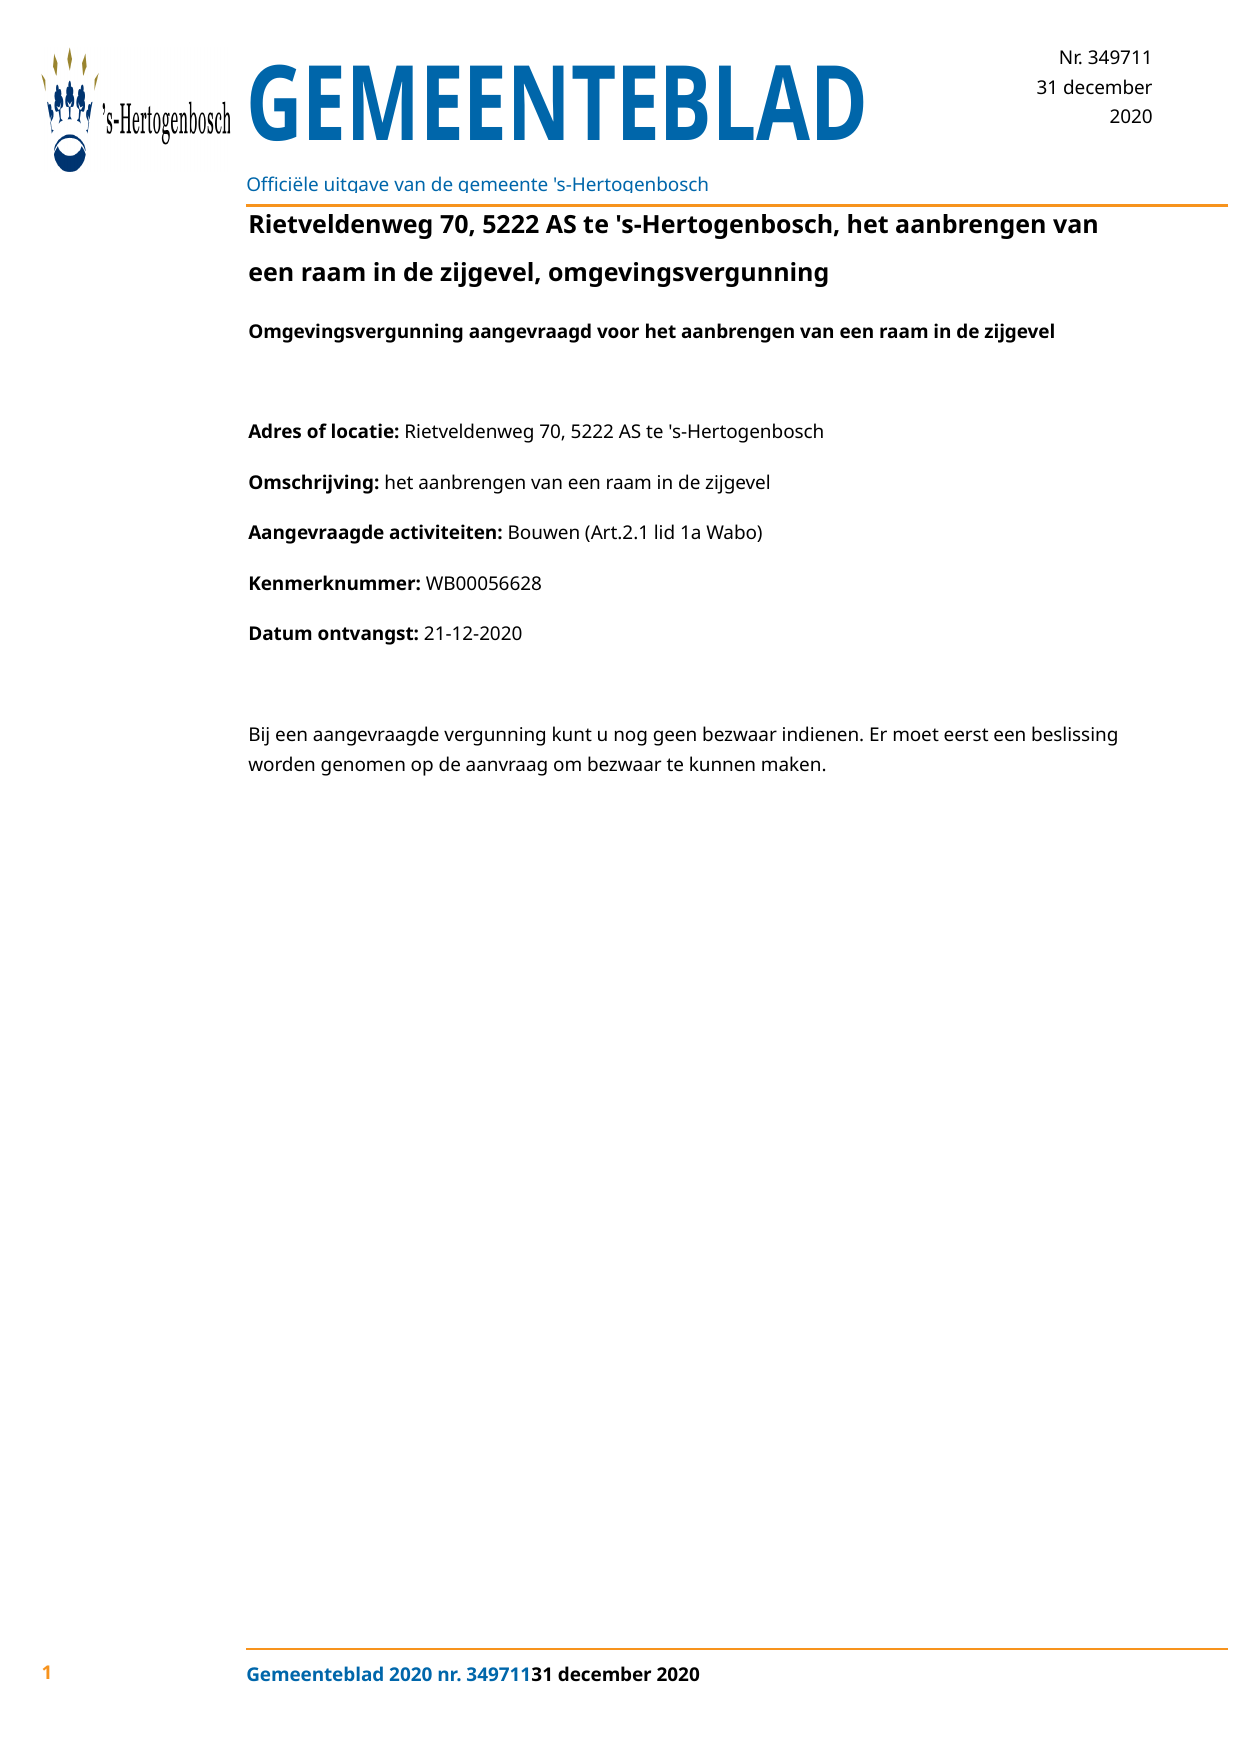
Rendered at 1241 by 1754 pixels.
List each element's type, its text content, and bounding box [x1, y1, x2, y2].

text Adres of locatie: Rietveldenweg 70, 5222 AS te 's-Hertogenbosch [248, 419, 1152, 444]
text Omgevingsvergunning aangevraagd voor het aanbrengen van een raam in de zijgevel [248, 318, 1152, 344]
text Aangevraagde activiteiten: Bouwen (Art.2.1 lid 1a Wabo) [248, 519, 1152, 545]
text Datum ontvangst: 21-12-2020 [248, 620, 1152, 646]
text Rietveldenweg 70, 5222 AS te 's-Hertogenbosch, het aanbrengen van een raam in de zijgevel, omgevingsvergunning [248, 207, 1152, 288]
picture [41, 47, 231, 172]
text Bij een aangevraagde vergunning kunt u nog geen bezwaar indienen. Er moet eerst een beslissing worden genomen op de aanvraag om bezwaar te kunnen maken. [248, 721, 1152, 777]
text Omschrijving: het aanbrengen van een raam in de zijgevel [248, 469, 1152, 495]
text Kenmerknummer: WB00056628 [248, 570, 1152, 596]
